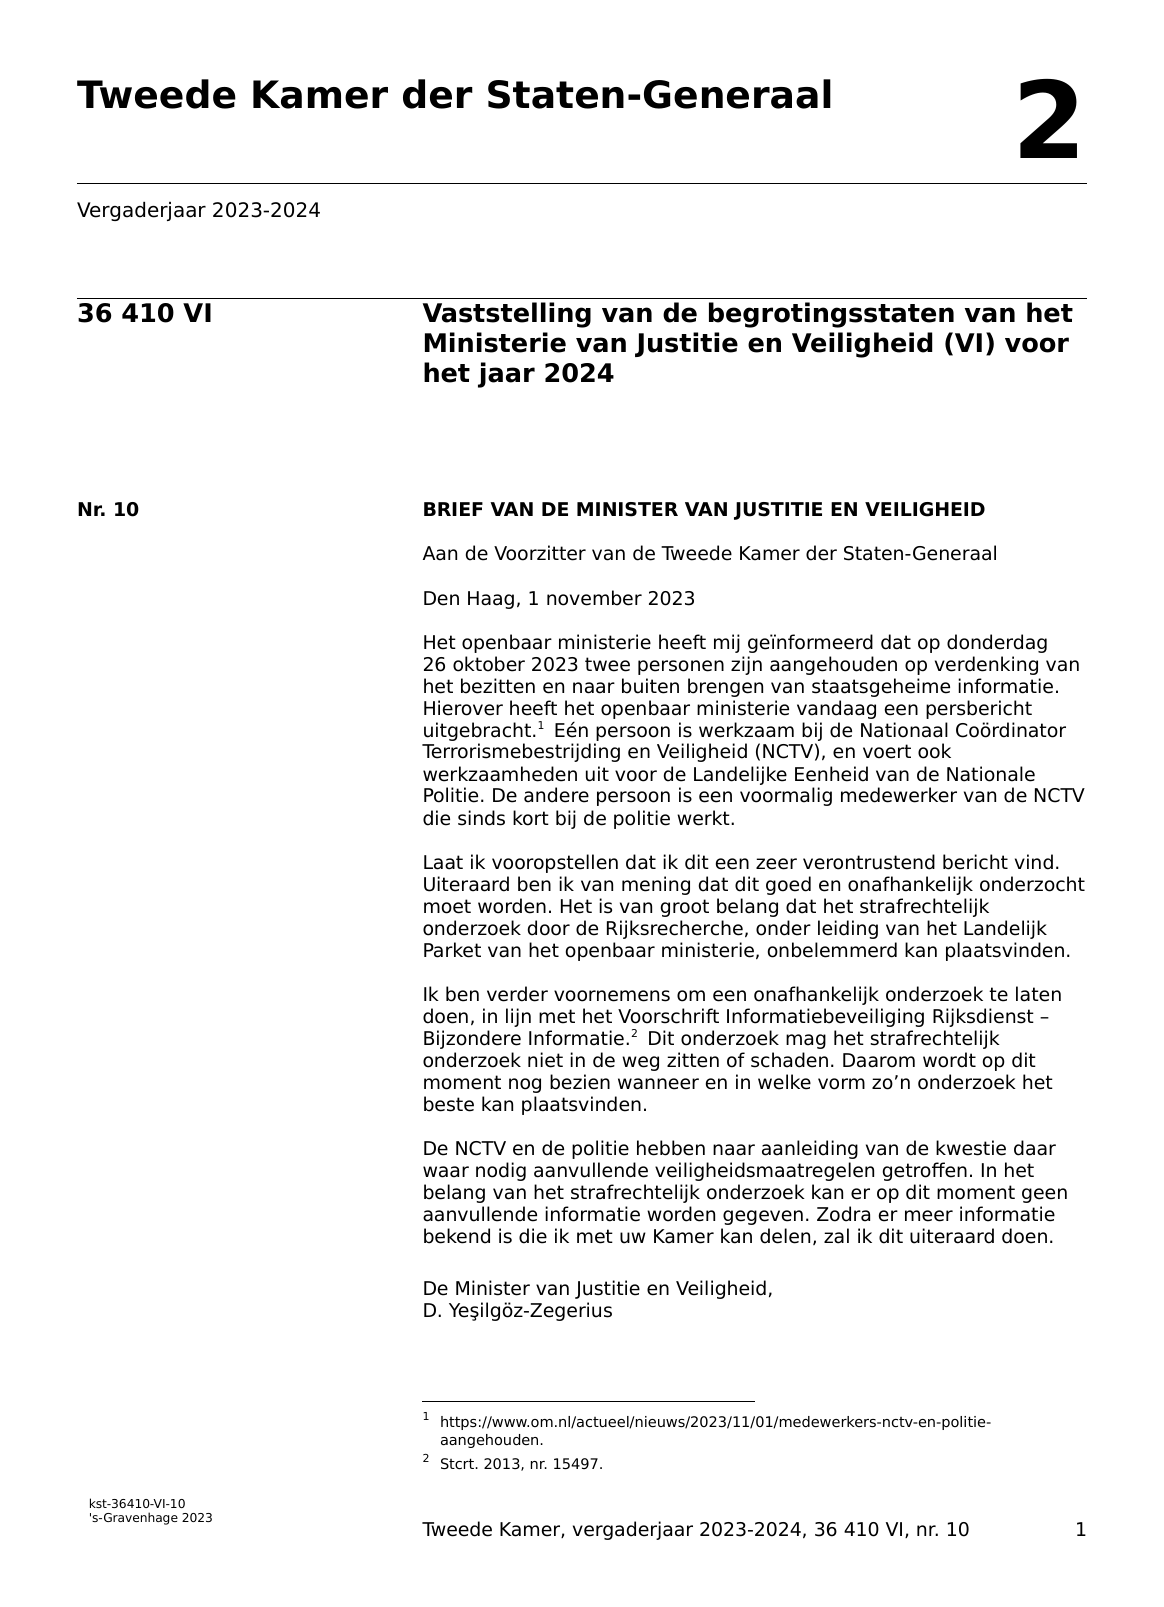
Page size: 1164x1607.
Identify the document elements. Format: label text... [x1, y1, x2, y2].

text Ik ben verder voornemens om een onafhankelijk onderzoek te laten doen, in lijn met het Voorschrift Informatiebeveiliging Rijksdienst – Bijzondere Informatie. Dit onderzoek mag het strafrechtelijk onderzoek niet in de weg zitten of schaden. Daarom wordt op dit moment nog bezien wanneer en in welke vorm zo’n onderzoek het beste kan plaatsvinden. [422, 984, 1087, 1116]
text kst-36410-VI-10 [88, 1497, 323, 1511]
text Laat ik vooropstellen dat ik dit een zeer verontrustend bericht vind. Uiteraard ben ik van mening dat dit goed en onafhankelijk onderzocht moet worden. Het is van groot belang dat het strafrechtelijk onderzoek door de Rijksrecherche, onder leiding van het Landelijk Parket van het openbaar ministerie, onbelemmerd kan plaatsvinden. [422, 852, 1087, 961]
text Het openbaar ministerie heeft mij geïnformeerd dat op donderdag 26 oktober 2023 twee personen zijn aangehouden op verdenking van het bezitten en naar buiten brengen van staatsgeheime informatie. Hierover heeft het openbaar ministerie vandaag een persbericht uitgebracht. Eén persoon is werkzaam bij de Nationaal Coördinator Terrorismebestrijding en Veiligheid (NCTV), en voert ook werkzaamheden uit voor de Landelijke Eenheid van de Nationale Politie. De andere persoon is een voormalig medewerker van de NCTV die sinds kort bij de politie werkt. [422, 632, 1087, 829]
text Den Haag, 1 november 2023 [422, 587, 1087, 609]
text https://www.om.nl/actueel/nieuws/2023/11/01/medewerkers-nctv-en-politie-aangehouden. [422, 1410, 1087, 1449]
text 's-Gravenhage 2023 [88, 1511, 323, 1525]
subtitle Nr. 10 BRIEF VAN DE MINISTER VAN JUSTITIE EN VEILIGHEID [77, 499, 1087, 521]
table_cell Vergaderjaar 2023-2024 [77, 184, 1087, 298]
text De NCTV en de politie hebben naar aanleiding van de kwestie daar waar nodig aanvullende veiligheidsmaatregelen getroffen. In het belang van het strafrechtelijk onderzoek kan er op dit moment geen aanvullende informatie worden gegeven. Zodra er meer informatie bekend is die ik met uw Kamer kan delen, zal ik dit uiteraard doen. [422, 1138, 1087, 1248]
text De Minister van Justitie en Veiligheid, D. Yeşilgöz-Zegerius [422, 1278, 1087, 1322]
table_header 2 [886, 59, 1087, 183]
text Stcrt. 2013, nr. 15497. [422, 1452, 1087, 1474]
text Aan de Voorzitter van de Tweede Kamer der Staten-Generaal [422, 543, 1087, 565]
table_header Tweede Kamer der Staten-Generaal [77, 59, 886, 183]
subtitle 36 410 VI Vaststelling van de begrotingsstaten van het Ministerie van Justitie en Veiligheid (VI) voor het jaar 2024 [77, 299, 1087, 388]
